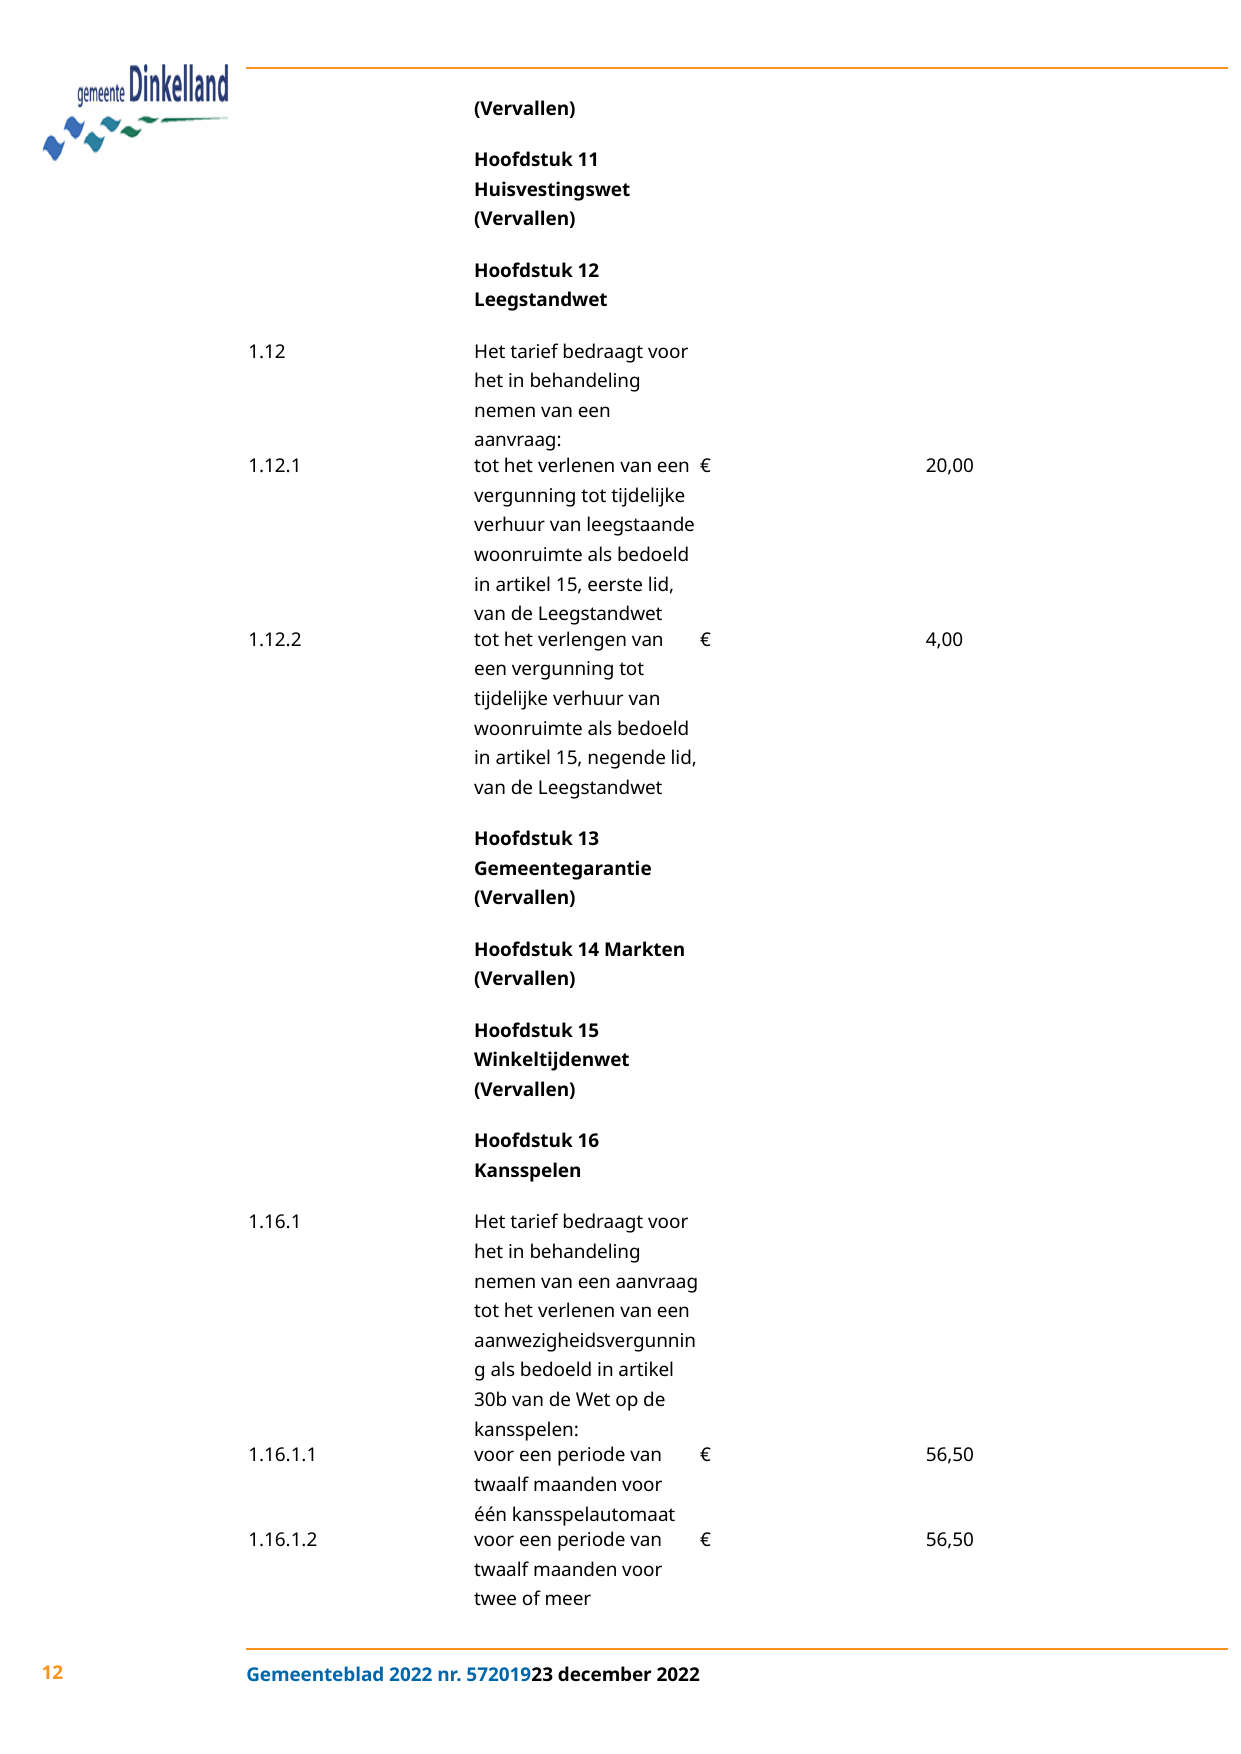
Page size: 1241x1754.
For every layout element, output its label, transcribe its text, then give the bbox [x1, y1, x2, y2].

table_cell [248, 936, 474, 991]
table_cell [700, 121, 926, 146]
table_cell [474, 231, 700, 257]
table_cell 1.16.1.2 [248, 1526, 474, 1611]
table_cell € [700, 453, 926, 626]
table_cell [700, 338, 926, 452]
table_cell [700, 800, 926, 825]
table_cell [700, 1102, 926, 1128]
table_cell [926, 936, 1152, 991]
table_cell Hoofdstuk 12 Leegstandwet [474, 257, 700, 312]
table_cell [700, 257, 926, 312]
table_cell [248, 910, 474, 936]
table_cell [700, 936, 926, 991]
table_cell 1.16.1.1 [248, 1442, 474, 1526]
table_cell [248, 1102, 474, 1128]
table_cell [474, 1183, 700, 1209]
table_cell 1.12.1 [248, 453, 474, 626]
table_cell [248, 1183, 474, 1209]
table_cell [926, 338, 1152, 452]
table_cell [248, 95, 474, 121]
table_cell 56,50 [926, 1442, 1152, 1526]
table_cell 1.12.2 [248, 626, 474, 800]
table_cell Hoofdstuk 15 Winkeltijdenwet (Vervallen) [474, 1017, 700, 1102]
table_cell [926, 1128, 1152, 1183]
table_cell [474, 1102, 700, 1128]
table_cell [248, 121, 474, 146]
table_cell [926, 800, 1152, 825]
table_cell [700, 146, 926, 231]
table_cell tot het verlenen van een vergunning tot tijdelijke verhuur van leegstaande woonruimte als bedoeld in artikel 15, eerste lid, van de Leegstandwet [474, 453, 700, 626]
table_cell Hoofdstuk 16 Kansspelen [474, 1128, 700, 1183]
table_cell voor een periode van twaalf maanden voor twee of meer [474, 1526, 700, 1611]
table_cell [926, 95, 1152, 121]
table_cell [474, 312, 700, 338]
table_cell 20,00 [926, 453, 1152, 626]
table_cell € [700, 1442, 926, 1526]
table_cell [700, 825, 926, 910]
table_cell [248, 1017, 474, 1102]
table_cell [248, 991, 474, 1017]
table_cell 1.12 [248, 338, 474, 452]
table_cell Het tarief bedraagt voor het in behandeling nemen van een aanvraag tot het verlenen van een aanwezigheidsvergunning als bedoeld in artikel 30b van de Wet op de kansspelen: [474, 1209, 700, 1442]
table_cell [926, 1209, 1152, 1442]
table_cell [700, 312, 926, 338]
table_cell [926, 1102, 1152, 1128]
table_cell [474, 121, 700, 146]
table_cell Hoofdstuk 11 Huisvestingswet (Vervallen) [474, 146, 700, 231]
table_cell [474, 910, 700, 936]
table_cell (Vervallen) [474, 95, 700, 121]
table_cell 4,00 [926, 626, 1152, 800]
table_cell [926, 910, 1152, 936]
table_cell [926, 312, 1152, 338]
table_cell € [700, 1526, 926, 1611]
table_cell [700, 231, 926, 257]
table_cell [474, 991, 700, 1017]
table_cell [926, 991, 1152, 1017]
table_cell [926, 231, 1152, 257]
table_cell 56,50 [926, 1526, 1152, 1611]
table_cell [700, 1017, 926, 1102]
table_cell voor een periode van twaalf maanden voor één kansspelautomaat [474, 1442, 700, 1526]
table_cell [248, 231, 474, 257]
table_cell [700, 1209, 926, 1442]
table_cell [700, 910, 926, 936]
table_cell [926, 825, 1152, 910]
table_cell [248, 1128, 474, 1183]
table_cell [926, 146, 1152, 231]
table_cell [700, 95, 926, 121]
table_cell [248, 257, 474, 312]
table_cell Hoofdstuk 14 Markten (Vervallen) [474, 936, 700, 991]
table_cell [474, 800, 700, 825]
table_cell [248, 146, 474, 231]
table_cell [926, 1183, 1152, 1209]
table_cell [700, 991, 926, 1017]
table_cell [248, 800, 474, 825]
table_cell [926, 257, 1152, 312]
table_cell [700, 1183, 926, 1209]
table_cell 1.16.1 [248, 1209, 474, 1442]
table_cell Het tarief bedraagt voor het in behandeling nemen van een aanvraag: [474, 338, 700, 452]
table_cell [700, 1128, 926, 1183]
picture [41, 47, 231, 172]
table_cell [926, 121, 1152, 146]
table_cell € [700, 626, 926, 800]
table_cell [248, 825, 474, 910]
table_cell [248, 312, 474, 338]
table_cell tot het verlengen van een vergunning tot tijdelijke verhuur van woonruimte als bedoeld in artikel 15, negende lid, van de Leegstandwet [474, 626, 700, 800]
table_cell [926, 1017, 1152, 1102]
table_cell Hoofdstuk 13 Gemeentegarantie (Vervallen) [474, 825, 700, 910]
